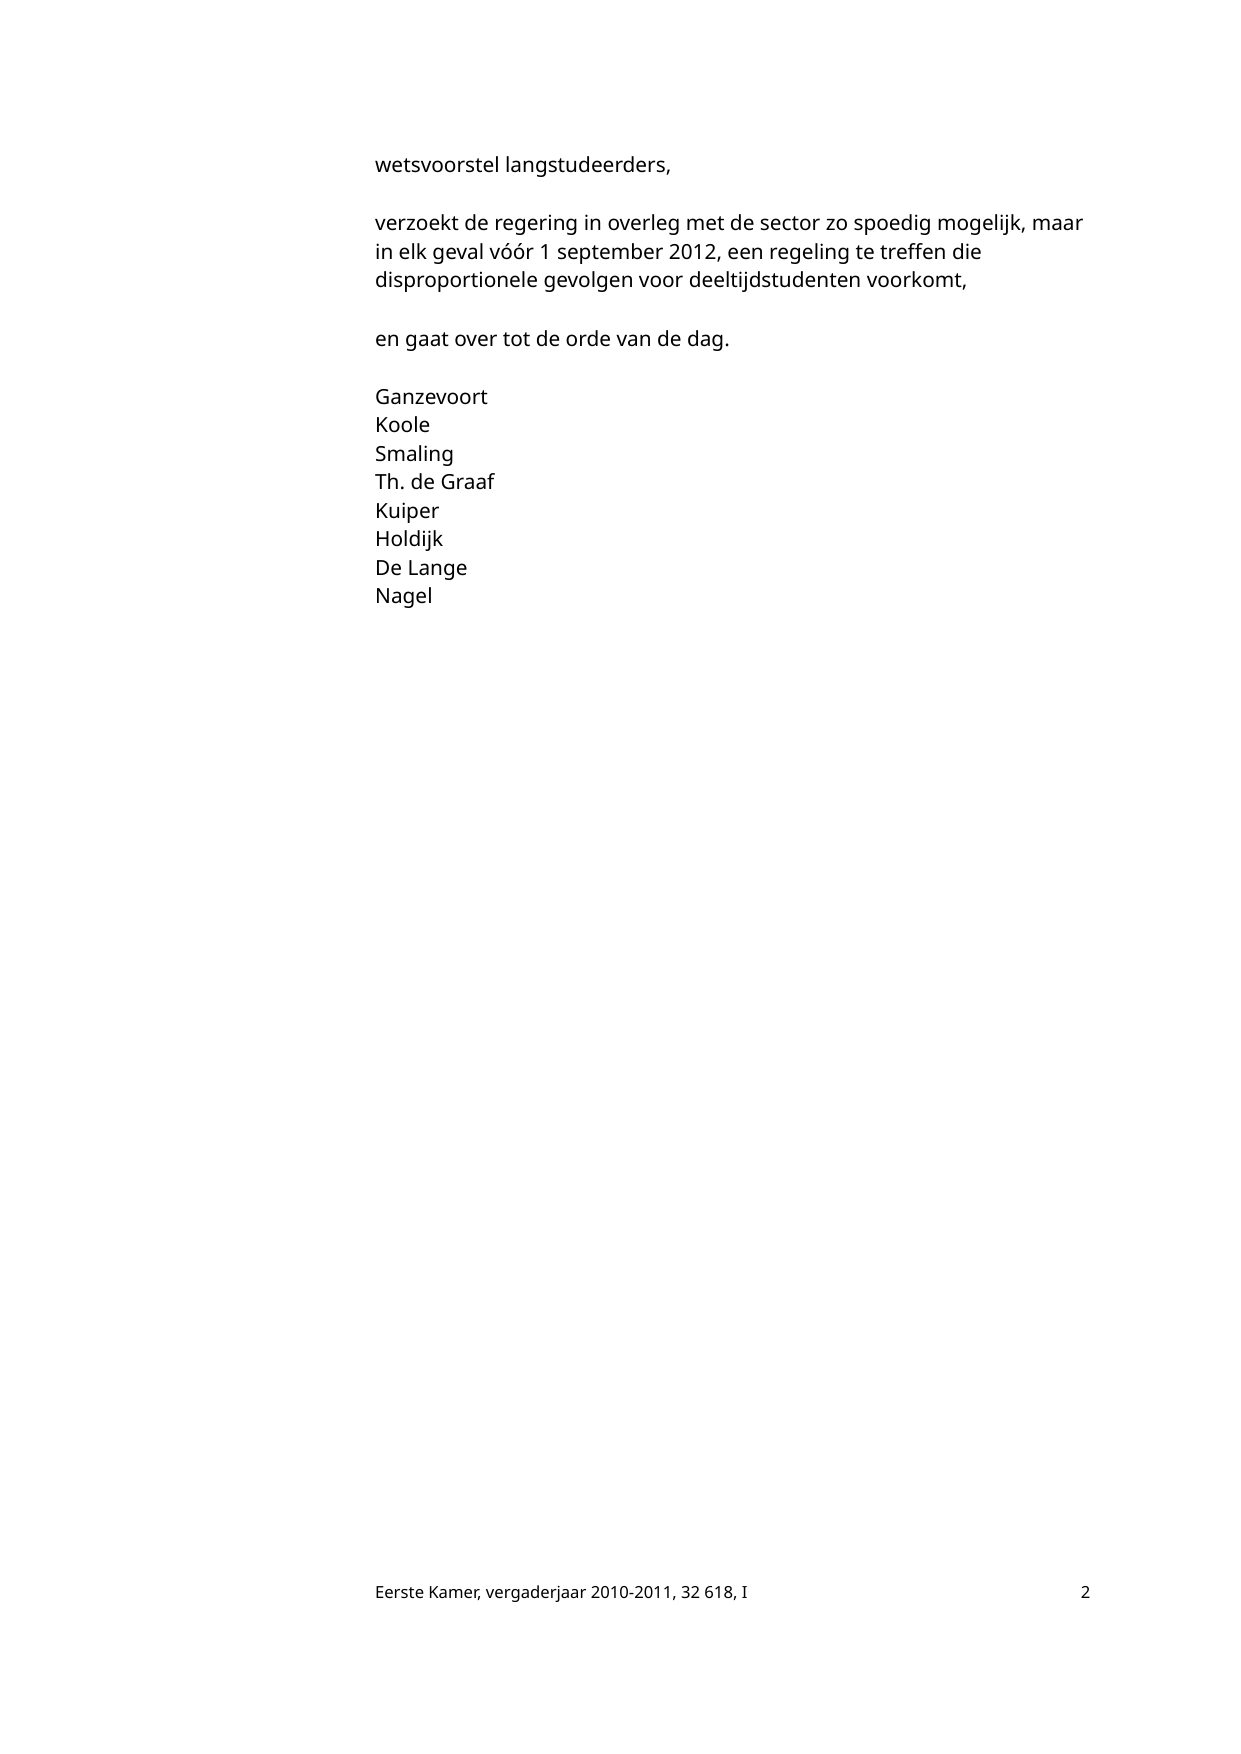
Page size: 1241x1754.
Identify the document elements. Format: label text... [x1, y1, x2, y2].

text Ganzevoort [375, 382, 1090, 411]
text wetsvoorstel langstudeerders, [375, 150, 1090, 178]
text Smaling [375, 439, 1090, 467]
text Kuiper [375, 496, 1090, 524]
text verzoekt de regering in overleg met de sector zo spoedig mogelijk, maar in elk geval vóór 1 september 2012, een regeling te treffen die disproportionele gevolgen voor deeltijdstudenten voorkomt, [375, 208, 1090, 294]
text Koole [375, 411, 1090, 439]
text Holdijk [375, 524, 1090, 553]
text De Lange [375, 553, 1090, 581]
text Nagel [375, 581, 1090, 610]
text Th. de Graaf [375, 467, 1090, 496]
text en gaat over tot de orde van de dag. [375, 324, 1090, 352]
